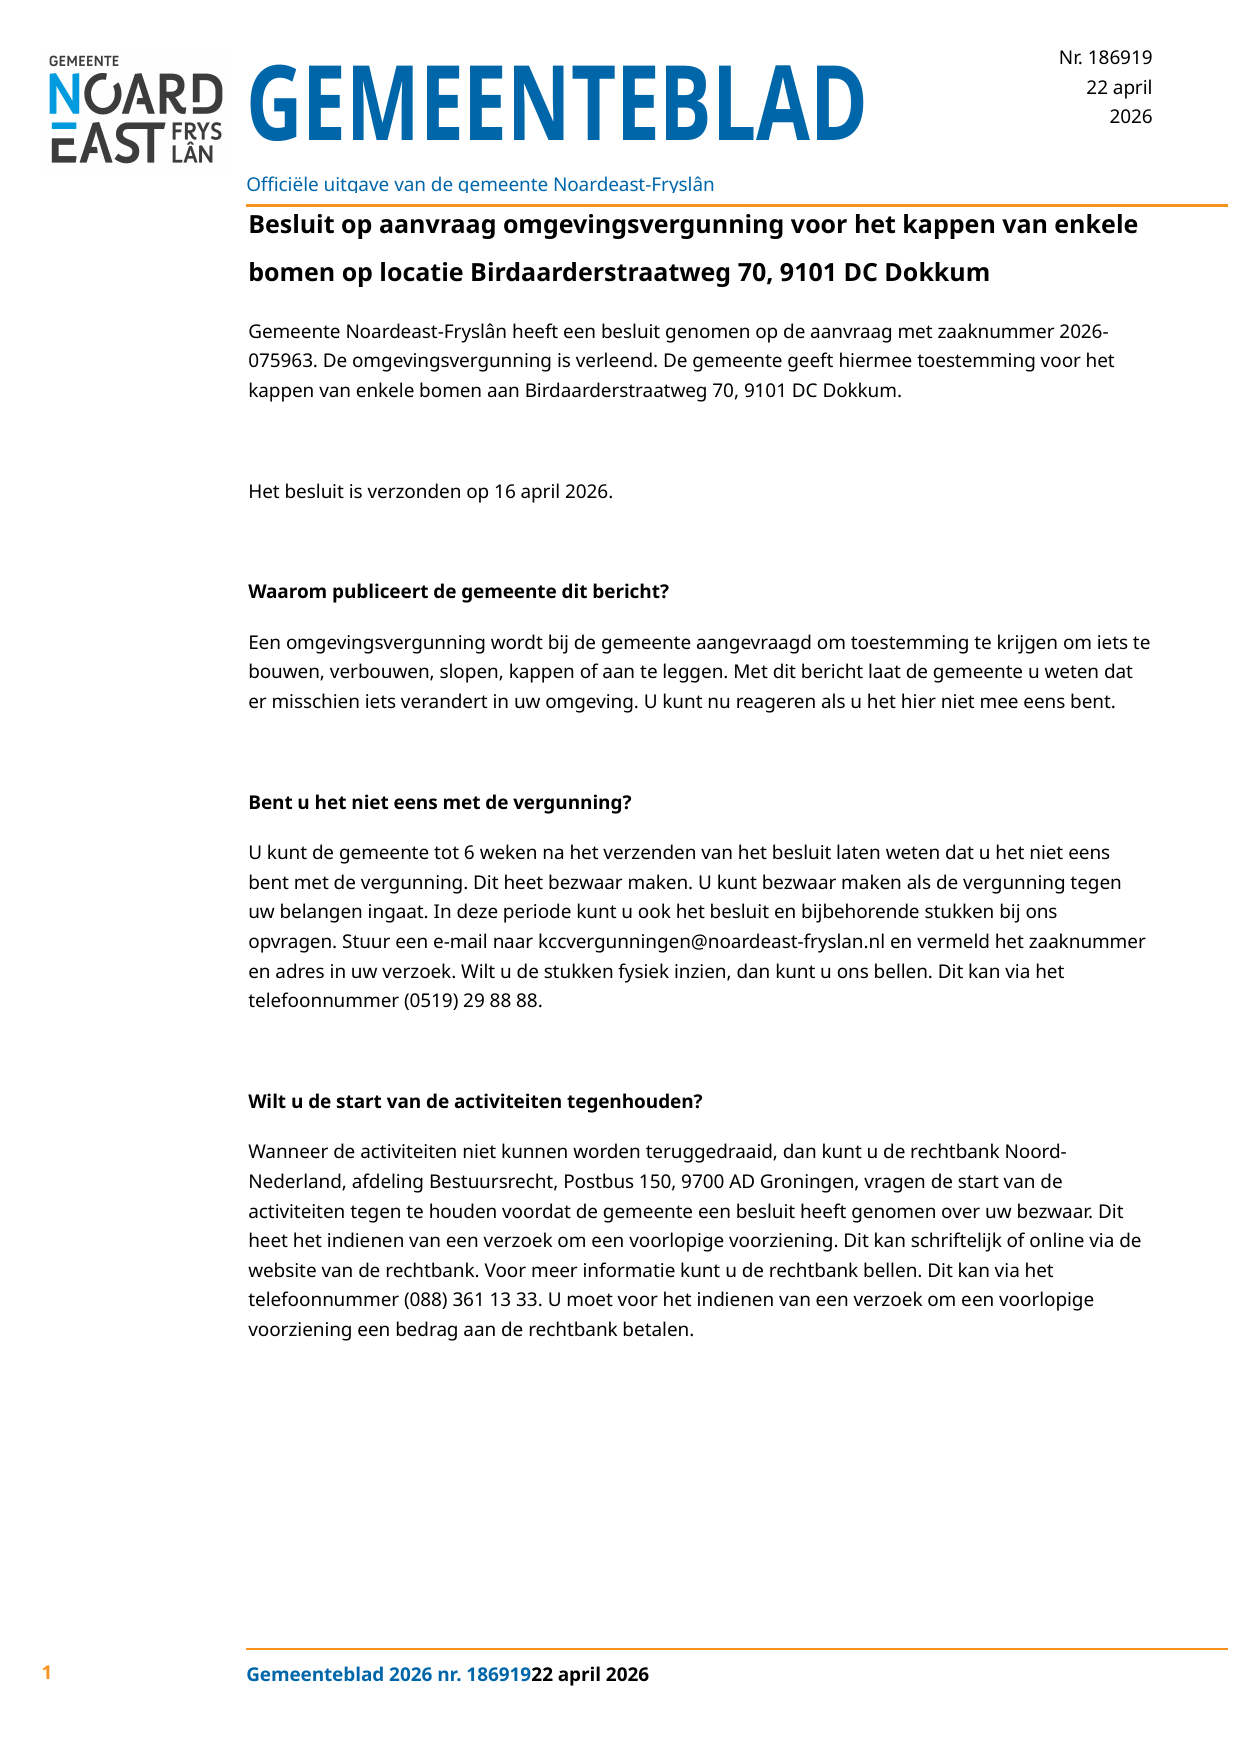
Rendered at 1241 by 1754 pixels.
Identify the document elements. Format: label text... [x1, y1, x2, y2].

text U kunt de gemeente tot 6 weken na het verzenden van het besluit laten weten dat u het niet eens bent met de vergunning. Dit heet bezwaar maken. U kunt bezwaar maken als de vergunning tegen uw belangen ingaat. In deze periode kunt u ook het besluit en bijbehorende stukken bij ons opvragen. Stuur een e-mail naar kccvergunningen@noardeast-fryslan.nl en vermeld het zaaknummer en adres in uw verzoek. Wilt u de stukken fysiek inzien, dan kunt u ons bellen. Dit kan via het telefoonnummer (0519) 29 88 88. [248, 839, 1152, 1013]
text Het besluit is verzonden op 16 april 2026. [248, 478, 1152, 504]
text Wanneer de activiteiten niet kunnen worden teruggedraaid, dan kunt u de rechtbank Noord-Nederland, afdeling Bestuursrecht, Postbus 150, 9700 AD Groningen, vragen de start van de activiteiten tegen te houden voordat de gemeente een besluit heeft genomen over uw bezwaar. Dit heet het indienen van een verzoek om een voorlopige voorziening. Dit kan schriftelijk of online via de website van de rechtbank. Voor meer informatie kunt u de rechtbank bellen. Dit kan via het telefoonnummer (088) 361 13 33. U moet voor het indienen van een verzoek om een voorlopige voorziening een bedrag aan de rechtbank betalen. [248, 1139, 1152, 1342]
text Een omgevingsvergunning wordt bij de gemeente aangevraagd om toestemming te krijgen om iets te bouwen, verbouwen, slopen, kappen of aan te leggen. Met dit bericht laat de gemeente u weten dat er misschien iets verandert in uw omgeving. U kunt nu reageren als u het hier niet mee eens bent. [248, 629, 1152, 714]
text Bent u het niet eens met de vergunning? [248, 789, 1152, 815]
text Wilt u de start van de activiteiten tegenhouden? [248, 1088, 1152, 1114]
picture [41, 47, 231, 172]
text Gemeente Noardeast-Fryslân heeft een besluit genomen op de aanvraag met zaaknummer 2026-075963. De omgevingsvergunning is verleend. De gemeente geeft hiermee toestemming voor het kappen van enkele bomen aan Birdaarderstraatweg 70, 9101 DC Dokkum. [248, 318, 1152, 403]
text Besluit op aanvraag omgevingsvergunning voor het kappen van enkele bomen op locatie Birdaarderstraatweg 70, 9101 DC Dokkum [248, 207, 1152, 288]
text Waarom publiceert de gemeente dit bericht? [248, 579, 1152, 604]
